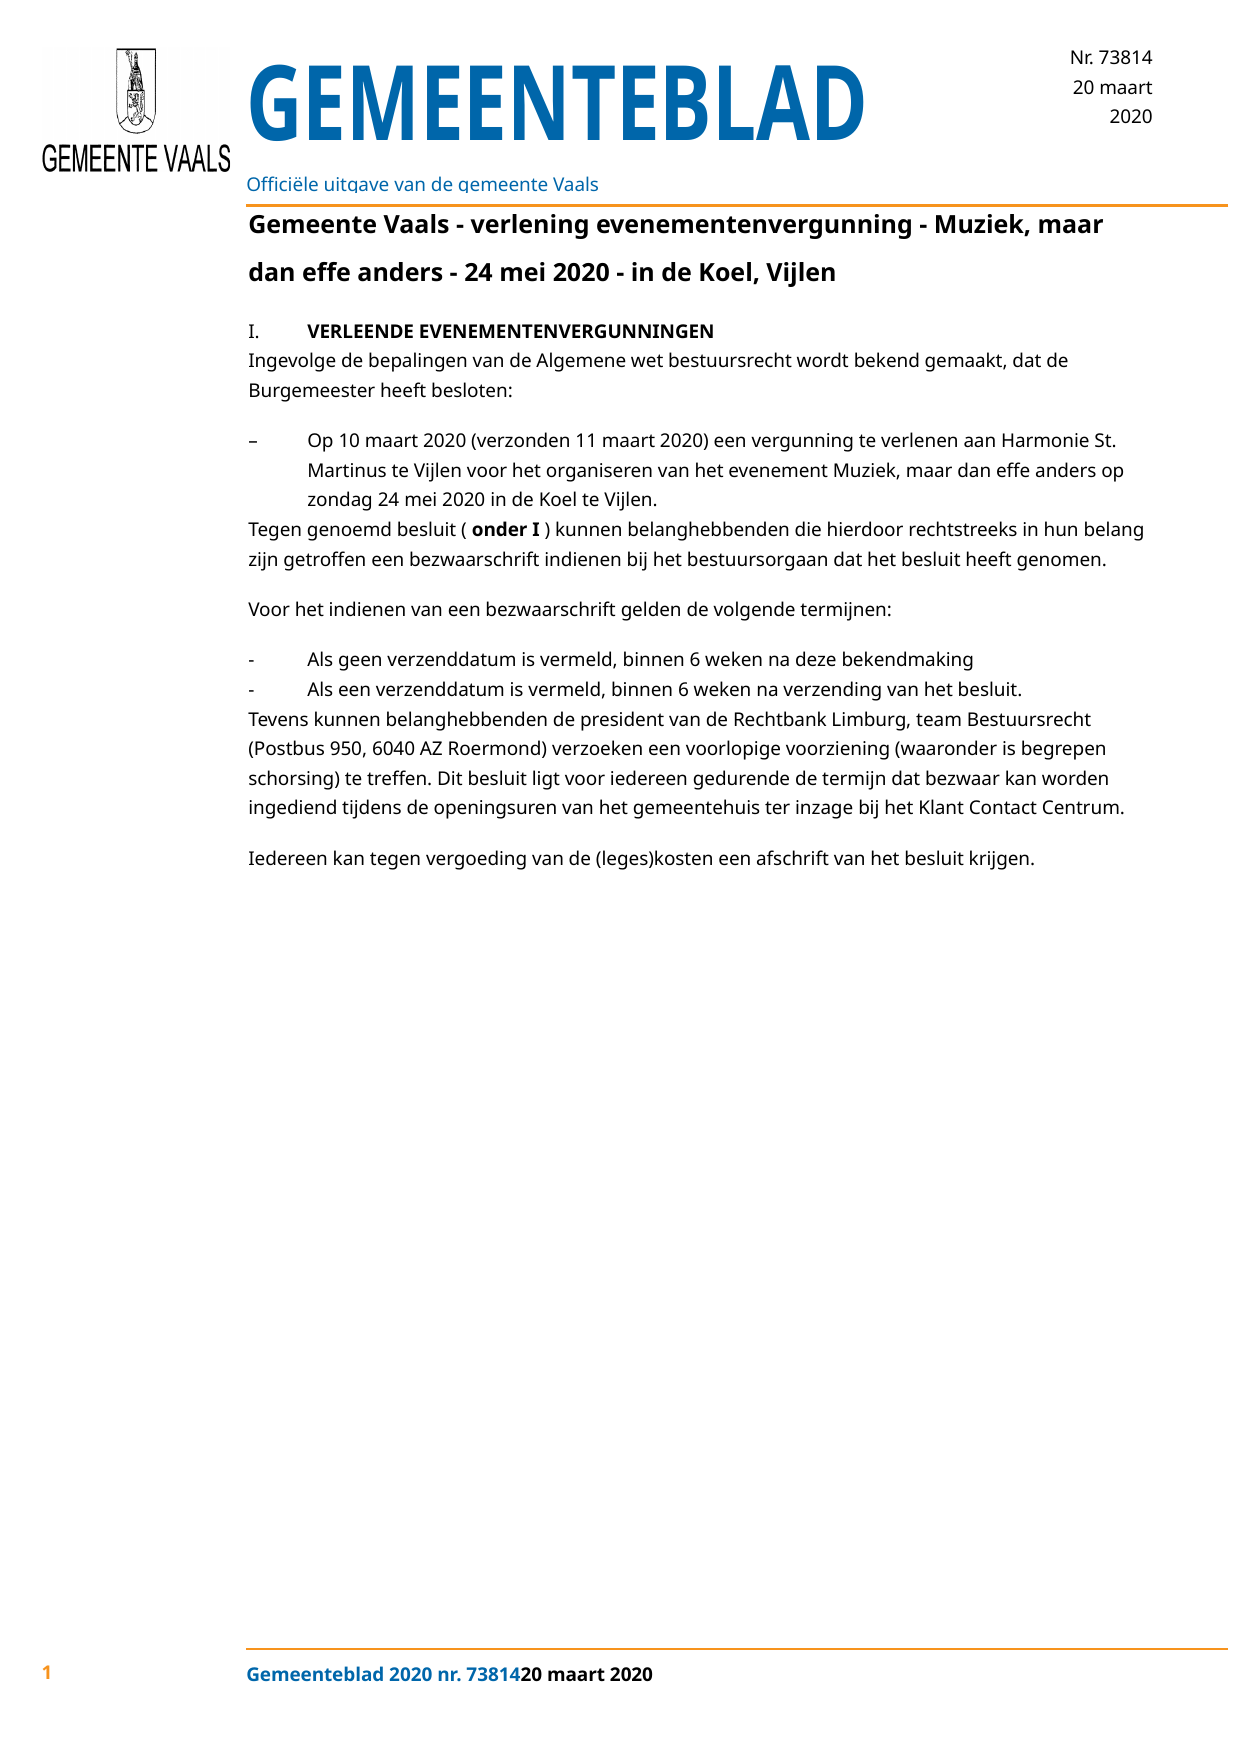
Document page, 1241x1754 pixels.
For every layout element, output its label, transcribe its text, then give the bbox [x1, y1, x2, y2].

text Ingevolge de bepalingen van de Algemene wet bestuursrecht wordt bekend gemaakt, dat de Burgemeester heeft besloten: [248, 347, 1152, 403]
text Voor het indienen van een bezwaarschrift gelden de volgende termijnen: [248, 596, 1152, 622]
list Op 10 maart 2020 (verzonden 11 maart 2020) een vergunning te verlenen aan Harmonie St. Martinus te Vijlen voor het organiseren van het evenement Muziek, maar dan effe anders op zondag 24 mei 2020 in de Koel te Vijlen. [248, 427, 1152, 512]
list Als geen verzenddatum is vermeld, binnen 6 weken na deze bekendmaking [248, 647, 1152, 672]
list Als een verzenddatum is vermeld, binnen 6 weken na verzending van het besluit. [248, 676, 1152, 702]
list VERLEENDE EVENEMENTENVERGUNNINGEN [248, 318, 1152, 344]
text Tegen genoemd besluit ( onder I ) kunnen belanghebbenden die hierdoor rechtstreeks in hun belang zijn getroffen een bezwaarschrift indienen bij het bestuursorgaan dat het besluit heeft genomen. [248, 516, 1152, 572]
text Tevens kunnen belanghebbenden de president van de Rechtbank Limburg, team Bestuursrecht (Postbus 950, 6040 AZ Roermond) verzoeken een voorlopige voorziening (waaronder is begrepen schorsing) te treffen. Dit besluit ligt voor iedereen gedurende de termijn dat bezwaar kan worden ingediend tijdens de openingsuren van het gemeentehuis ter inzage bij het Klant Contact Centrum. [248, 706, 1152, 820]
text Gemeente Vaals - verlening evenementenvergunning - Muziek, maar dan effe anders - 24 mei 2020 - in de Koel, Vijlen [248, 207, 1152, 288]
picture [41, 47, 231, 172]
text Iedereen kan tegen vergoeding van de (leges)kosten een afschrift van het besluit krijgen. [248, 845, 1152, 871]
